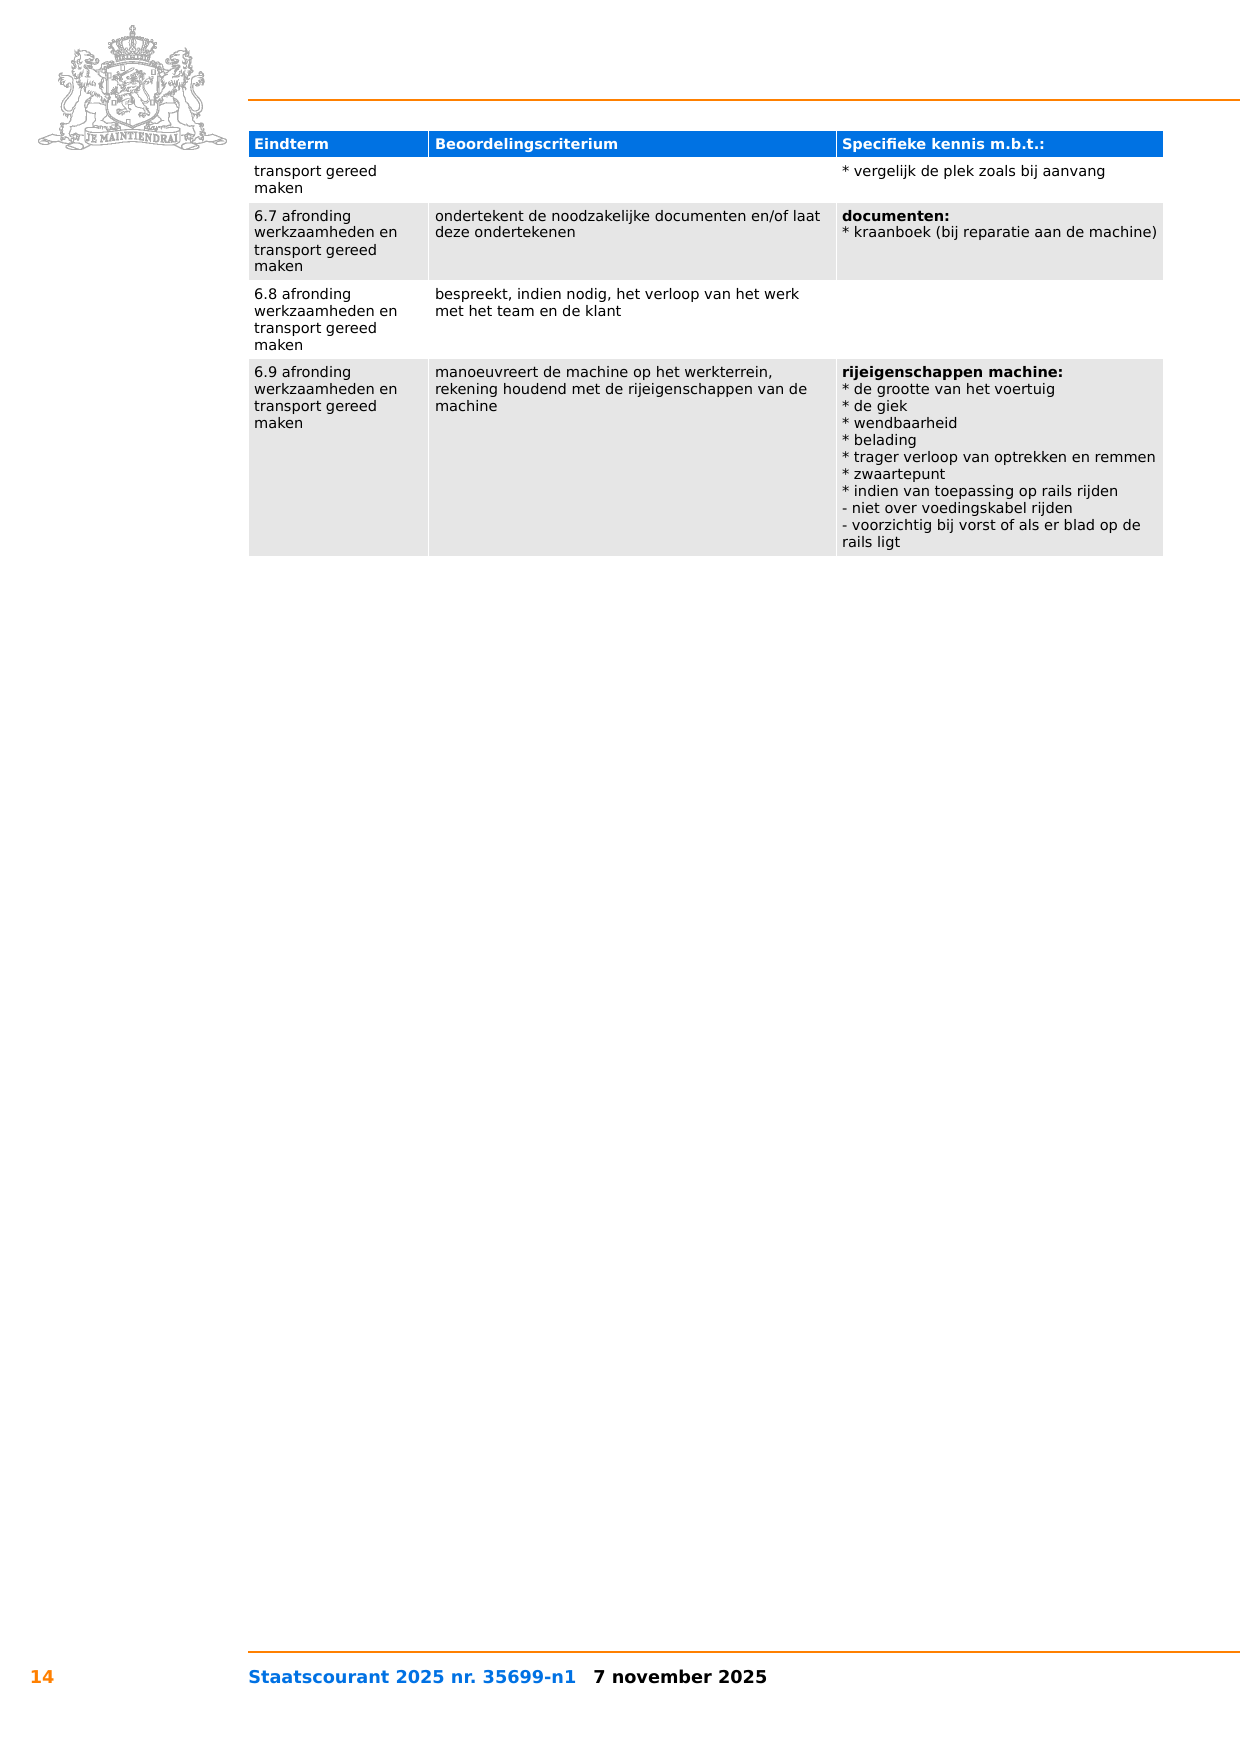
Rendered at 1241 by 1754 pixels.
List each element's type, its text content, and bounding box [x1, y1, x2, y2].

table_cell bespreekt, indien nodig, het verloop van het werk met het team en de klant [429, 281, 836, 358]
table_cell documenten: * kraanboek (bij reparatie aan de machine) [837, 203, 1163, 280]
table_header Eindterm [249, 131, 428, 157]
table_cell transport gereed maken [249, 158, 428, 202]
table_cell 6.9 afronding werkzaamheden en transport gereed maken [249, 359, 428, 556]
table_cell 6.7 afronding werkzaamheden en transport gereed maken [249, 203, 428, 280]
table_header Beoordelingscriterium [429, 131, 836, 157]
table_cell [837, 281, 1163, 358]
table_cell ondertekent de noodzakelijke documenten en/of laat deze ondertekenen [429, 203, 836, 280]
picture [38, 25, 227, 150]
table_cell * vergelijk de plek zoals bij aanvang [837, 158, 1163, 202]
table_header Specifieke kennis m.b.t.: [837, 131, 1163, 157]
table_cell 6.8 afronding werkzaamheden en transport gereed maken [249, 281, 428, 358]
table_cell rijeigenschappen machine: * de grootte van het voertuig * de giek * wendbaarheid * belading * trager verloop van optrekken en remmen * zwaartepunt * indien van toepassing op rails rijden - niet over voedingskabel rijden - voorzichtig bij vorst of als er blad op de rails ligt [837, 359, 1163, 556]
table_cell [429, 158, 836, 202]
table_cell manoeuvreert de machine op het werkterrein, rekening houdend met de rijeigenschappen van de machine [429, 359, 836, 556]
